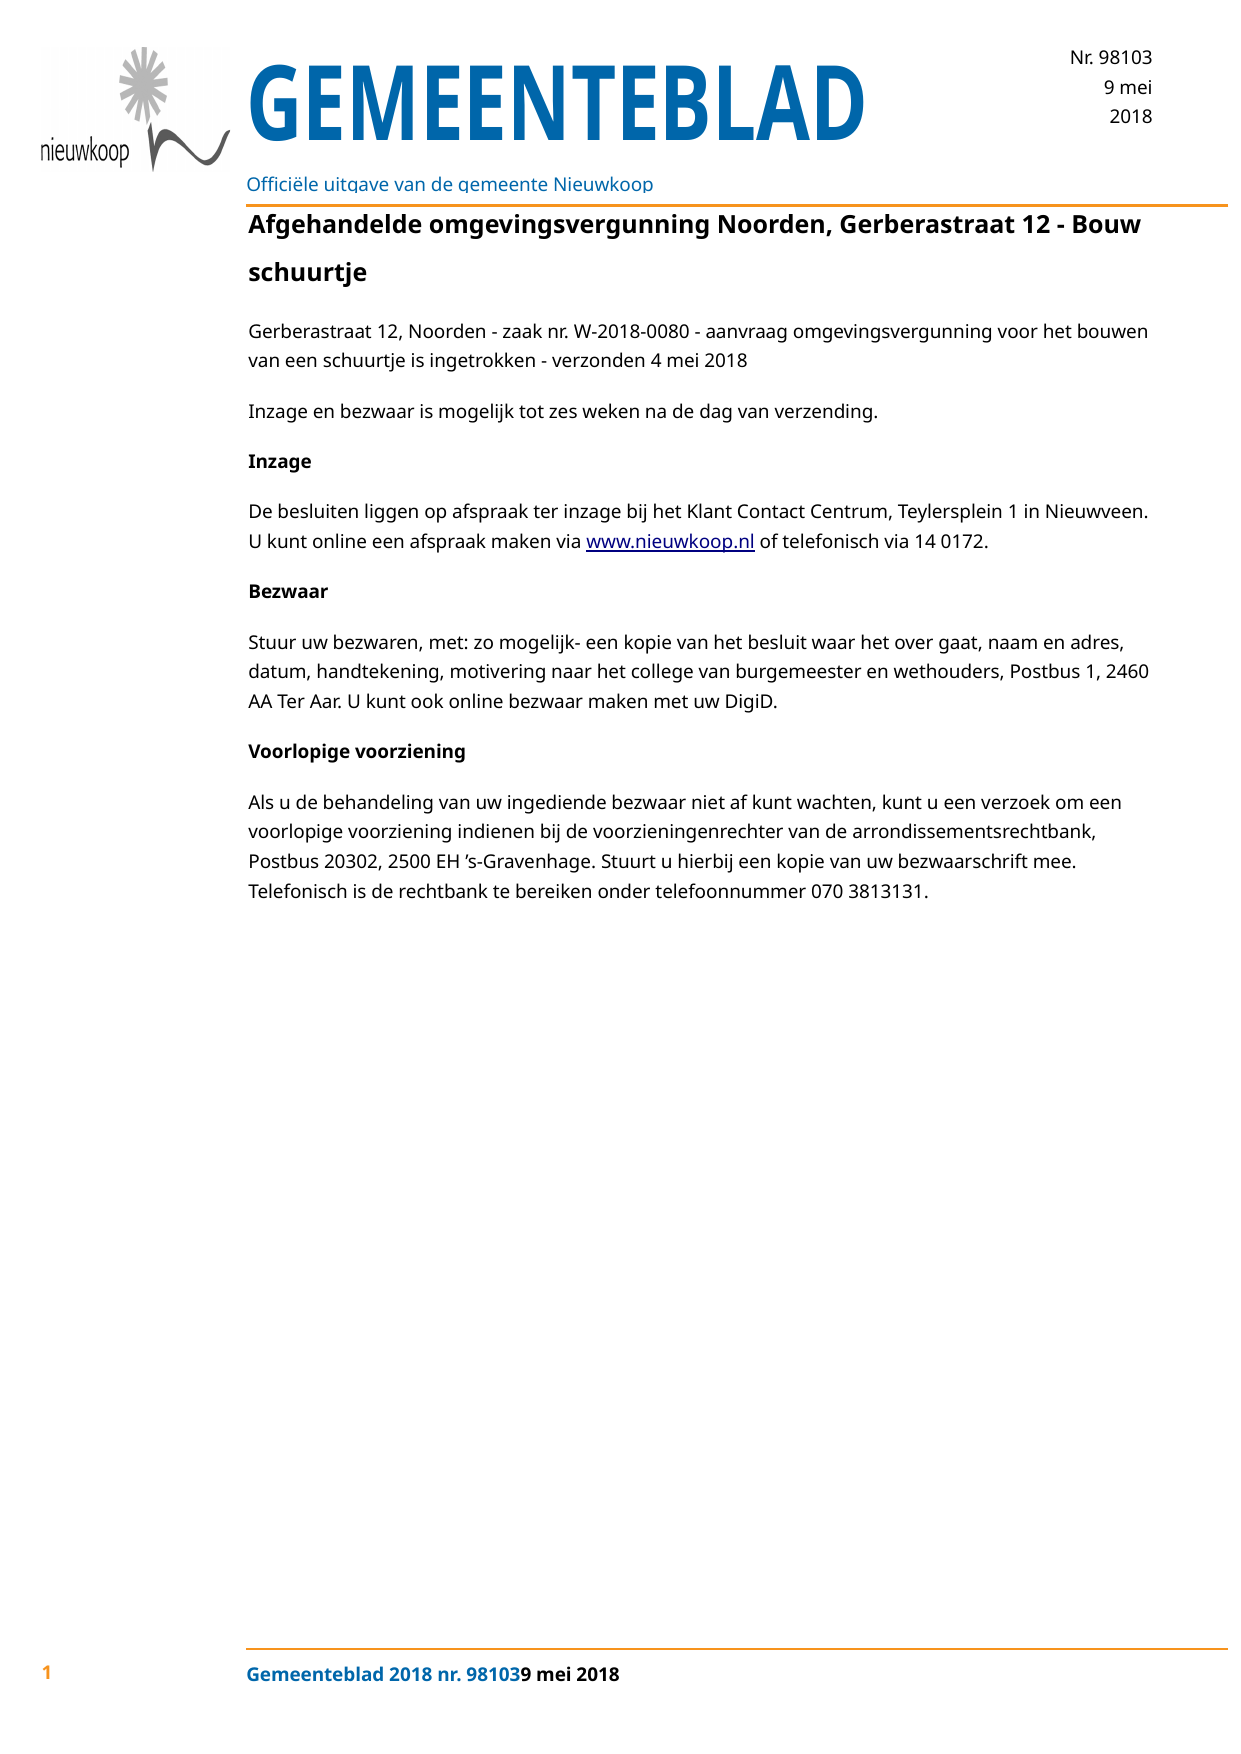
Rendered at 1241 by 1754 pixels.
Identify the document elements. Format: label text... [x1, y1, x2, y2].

text Stuur uw bezwaren, met: zo mogelijk- een kopie van het besluit waar het over gaat, naam en adres, datum, handtekening, motivering naar het college van burgemeester en wethouders, Postbus 1, 2460 AA Ter Aar. U kunt ook online bezwaar maken met uw DigiD. [248, 629, 1152, 714]
text Inzage [248, 448, 1152, 474]
picture [41, 47, 231, 172]
text Afgehandelde omgevingsvergunning Noorden, Gerberastraat 12 - Bouw schuurtje [248, 207, 1152, 288]
text Voorlopige voorziening [248, 739, 1152, 764]
text Als u de behandeling van uw ingediende bezwaar niet af kunt wachten, kunt u een verzoek om een voorlopige voorziening indienen bij de voorzieningenrechter van de arrondissementsrechtbank, Postbus 20302, 2500 EH ’s-Gravenhage. Stuurt u hierbij een kopie van uw bezwaarschrift mee. Telefonisch is de rechtbank te bereiken onder telefoonnummer 070 3813131. [248, 789, 1152, 904]
text Inzage en bezwaar is mogelijk tot zes weken na de dag van verzending. [248, 398, 1152, 424]
text Gerberastraat 12, Noorden - zaak nr. W-2018-0080 - aanvraag omgevingsvergunning voor het bouwen van een schuurtje is ingetrokken - verzonden 4 mei 2018 [248, 318, 1152, 373]
text De besluiten liggen op afspraak ter inzage bij het Klant Contact Centrum, Teylersplein 1 in Nieuwveen. U kunt online een afspraak maken via www.nieuwkoop.nl of telefonisch via 14 0172. [248, 499, 1152, 554]
text Bezwaar [248, 579, 1152, 604]
